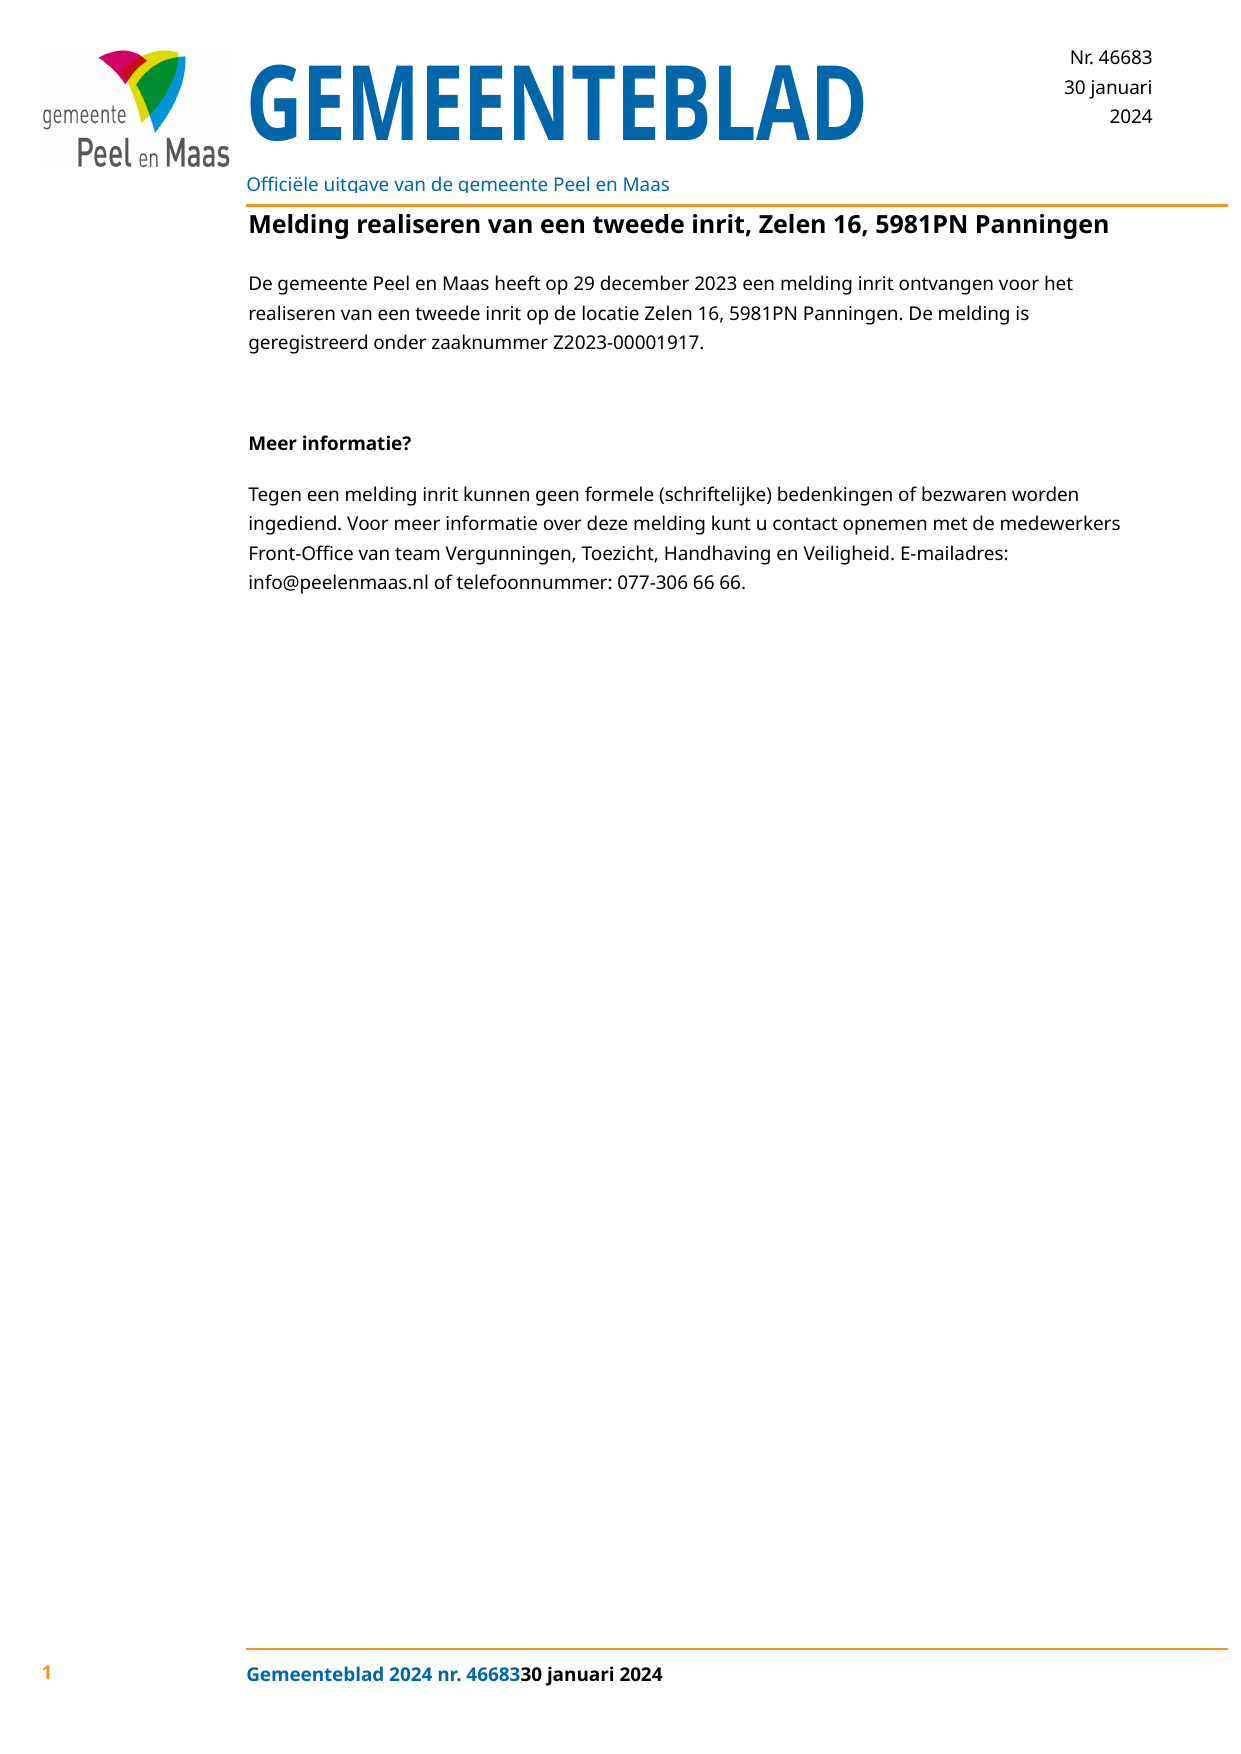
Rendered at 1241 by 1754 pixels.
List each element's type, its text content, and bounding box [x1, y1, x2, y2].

text Meer informatie? [248, 430, 1152, 456]
picture [41, 47, 231, 172]
text Melding realiseren van een tweede inrit, Zelen 16, 5981PN Panningen [248, 207, 1152, 241]
text De gemeente Peel en Maas heeft op 29 december 2023 een melding inrit ontvangen voor het realiseren van een tweede inrit op de locatie Zelen 16, 5981PN Panningen. De melding is geregistreerd onder zaaknummer Z2023-00001917. [248, 270, 1152, 355]
text Tegen een melding inrit kunnen geen formele (schriftelijke) bedenkingen of bezwaren worden ingediend. Voor meer informatie over deze melding kunt u contact opnemen met de medewerkers Front-Office van team Vergunningen, Toezicht, Handhaving en Veiligheid. E-mailadres: info@peelenmaas.nl of telefoonnummer: 077-306 66 66. [248, 481, 1152, 595]
